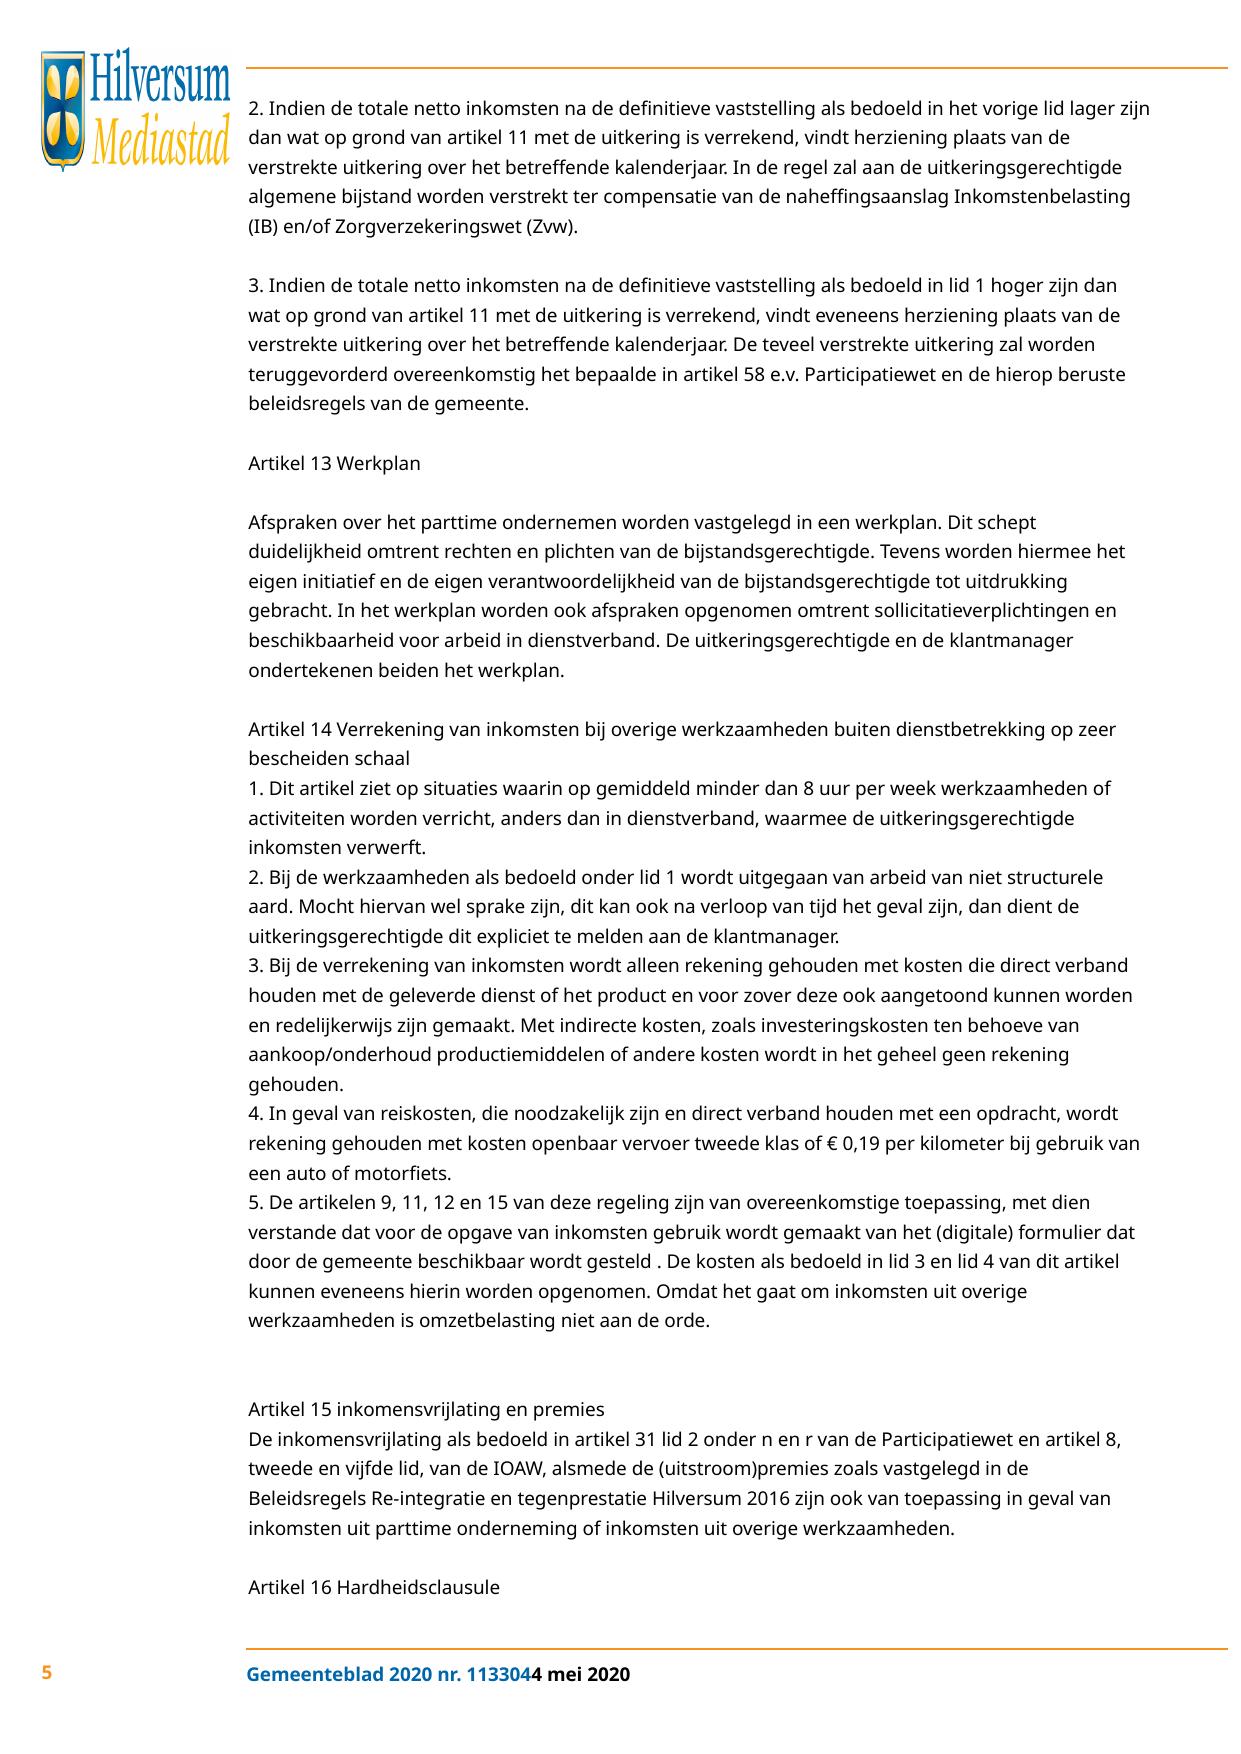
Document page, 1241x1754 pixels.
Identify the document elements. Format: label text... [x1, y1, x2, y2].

text 4. In geval van reiskosten, die noodzakelijk zijn en direct verband houden met een opdracht, wordt rekening gehouden met kosten openbaar vervoer tweede klas of € 0,19 per kilometer bij gebruik van een auto of motorfiets. [248, 1101, 1152, 1186]
picture [41, 47, 231, 172]
text 2. Bij de werkzaamheden als bedoeld onder lid 1 wordt uitgegaan van arbeid van niet structurele aard. Mocht hiervan wel sprake zijn, dit kan ook na verloop van tijd het geval zijn, dan dient de uitkeringsgerechtigde dit expliciet te melden aan de klantmanager. [248, 864, 1152, 949]
text 3. Bij de verrekening van inkomsten wordt alleen rekening gehouden met kosten die direct verband houden met de geleverde dienst of het product en voor zover deze ook aangetoond kunnen worden en redelijkerwijs zijn gemaakt. Met indirecte kosten, zoals investeringskosten ten behoeve van aankoop/onderhoud productiemiddelen of andere kosten wordt in het geheel geen rekening gehouden. [248, 953, 1152, 1097]
text 5. De artikelen 9, 11, 12 en 15 van deze regeling zijn van overeenkomstige toepassing, met dien verstande dat voor de opgave van inkomsten gebruik wordt gemaakt van het (digitale) formulier dat door de gemeente beschikbaar wordt gesteld . De kosten als bedoeld in lid 3 en lid 4 van dit artikel kunnen eveneens hierin worden opgenomen. Omdat het gaat om inkomsten uit overige werkzaamheden is omzetbelasting niet aan de orde. [248, 1189, 1152, 1333]
text Afspraken over het parttime ondernemen worden vastgelegd in een werkplan. Dit schept duidelijkheid omtrent rechten en plichten van de bijstandsgerechtigde. Tevens worden hiermee het eigen initiatief en de eigen verantwoordelijkheid van de bijstandsgerechtigde tot uitdrukking gebracht. In het werkplan worden ook afspraken opgenomen omtrent sollicitatieverplichtingen en beschikbaarheid voor arbeid in dienstverband. De uitkeringsgerechtigde en de klantmanager ondertekenen beiden het werkplan. [248, 509, 1152, 683]
text 1. Dit artikel ziet op situaties waarin op gemiddeld minder dan 8 uur per week werkzaamheden of activiteiten worden verricht, anders dan in dienstverband, waarmee de uitkeringsgerechtigde inkomsten verwerft. [248, 775, 1152, 860]
text Artikel 13 Werkplan [248, 450, 1152, 476]
text Artikel 16 Hardheidsclausule [248, 1574, 1152, 1600]
text 2. Indien de totale netto inkomsten na de definitieve vaststelling als bedoeld in het vorige lid lager zijn dan wat op grond van artikel 11 met de uitkering is verrekend, vindt herziening plaats van de verstrekte uitkering over het betreffende kalenderjaar. In de regel zal aan de uitkeringsgerechtigde algemene bijstand worden verstrekt ter compensatie van de naheffingsaanslag Inkomstenbelasting (IB) en/of Zorgverzekeringswet (Zvw). [248, 95, 1152, 239]
text De inkomensvrijlating als bedoeld in artikel 31 lid 2 onder n en r van de Participatiewet en artikel 8, tweede en vijfde lid, van de IOAW, alsmede de (uitstroom)premies zoals vastgelegd in de Beleidsregels Re-integratie en tegenprestatie Hilversum 2016 zijn ook van toepassing in geval van inkomsten uit parttime onderneming of inkomsten uit overige werkzaamheden. [248, 1426, 1152, 1541]
text Artikel 14 Verrekening van inkomsten bij overige werkzaamheden buiten dienstbetrekking op zeer bescheiden schaal [248, 716, 1152, 771]
text Artikel 15 inkomensvrijlating en premies [248, 1396, 1152, 1422]
text 3. Indien de totale netto inkomsten na de definitieve vaststelling als bedoeld in lid 1 hoger zijn dan wat op grond van artikel 11 met de uitkering is verrekend, vindt eveneens herziening plaats van de verstrekte uitkering over het betreffende kalenderjaar. De teveel verstrekte uitkering zal worden teruggevorderd overeenkomstig het bepaalde in artikel 58 e.v. Participatiewet en de hierop beruste beleidsregels van de gemeente. [248, 272, 1152, 416]
